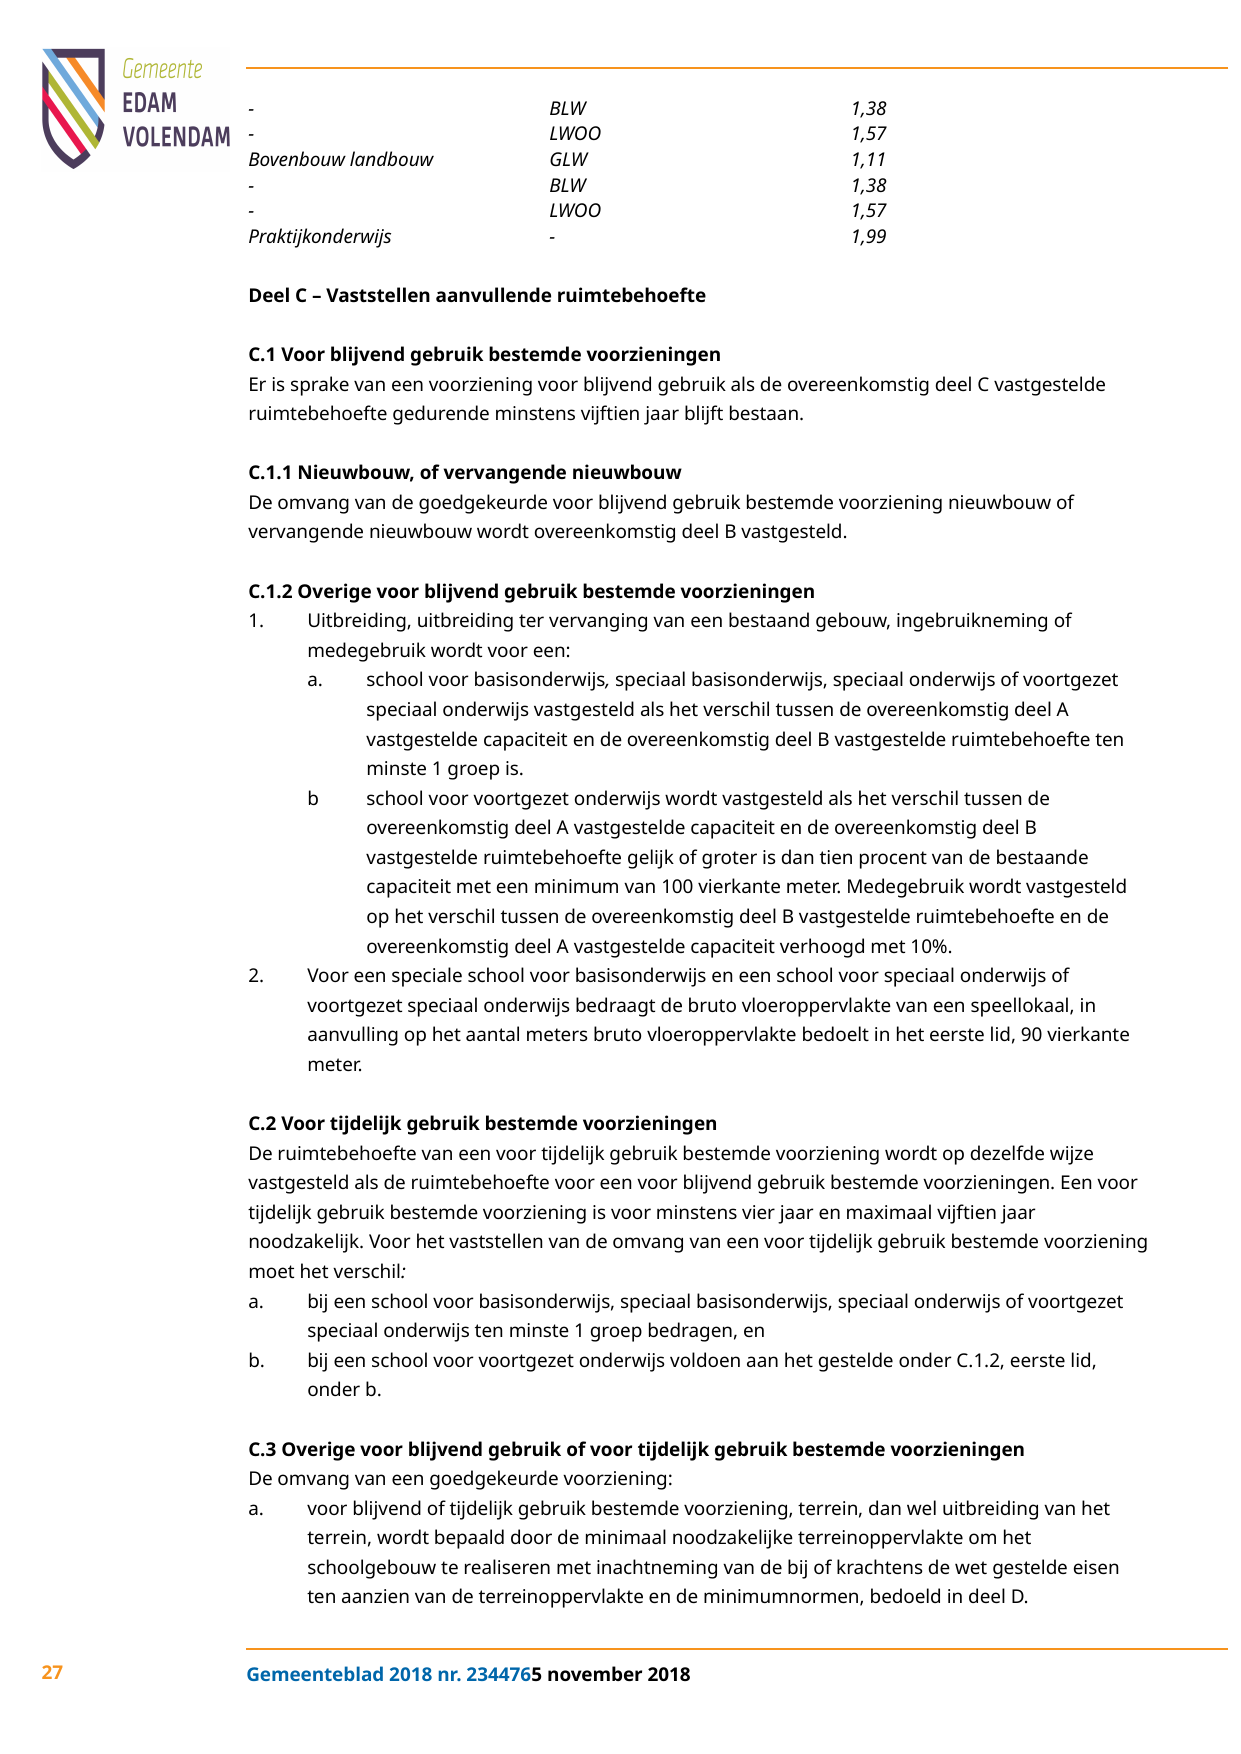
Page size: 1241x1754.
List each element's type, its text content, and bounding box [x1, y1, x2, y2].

list voor blijvend of tijdelijk gebruik bestemde voorziening, terrein, dan wel uitbreiding van het terrein, wordt bepaald door de minimaal noodzakelijke terreinoppervlakte om het schoolgebouw te realiseren met inachtneming van de bij of krachtens de wet gestelde eisen ten aanzien van de terreinoppervlakte en de minimumnormen, bedoeld in deel D. [248, 1495, 1152, 1609]
table_cell 1,11 [850, 146, 1152, 172]
table_cell 1,38 [850, 172, 1152, 198]
table_cell - [549, 224, 850, 249]
table_cell 1,57 [850, 121, 1152, 146]
list school voor basisonderwijs, speciaal basisonderwijs, speciaal onderwijs of voortgezet speciaal onderwijs vastgesteld als het verschil tussen de overeenkomstig deel A vastgestelde capaciteit en de overeenkomstig deel B vastgestelde ruimtebehoefte ten minste 1 groep is. [307, 667, 1152, 781]
text Deel C – Vaststellen aanvullende ruimtebehoefte [248, 282, 1152, 308]
table_cell LWOO [549, 121, 850, 146]
table_cell Bovenbouw landbouw [248, 146, 549, 172]
table_cell - [248, 198, 549, 223]
table_cell GLW [549, 146, 850, 172]
table_cell 1,38 [850, 95, 1152, 121]
list Uitbreiding, uitbreiding ter vervanging van een bestaand gebouw, ingebruikneming of medegebruik wordt voor een: [248, 607, 1152, 663]
table_cell - [248, 172, 549, 198]
table_cell BLW [549, 172, 850, 198]
table_cell 1,99 [850, 224, 1152, 249]
table_cell 1,57 [850, 198, 1152, 223]
picture [41, 47, 231, 172]
text Er is sprake van een voorziening voor blijvend gebruik als de overeenkomstig deel C vastgestelde ruimtebehoefte gedurende minstens vijftien jaar blijft bestaan. [248, 371, 1152, 426]
list Voor een speciale school voor basisonderwijs en een school voor speciaal onderwijs of voortgezet speciaal onderwijs bedraagt de bruto vloeroppervlakte van een speellokaal, in aanvulling op het aantal meters bruto vloeroppervlakte bedoelt in het eerste lid, 90 vierkante meter. [248, 962, 1152, 1077]
table_cell BLW [549, 95, 850, 121]
text C.1.2 Overige voor blijvend gebruik bestemde voorzieningen [248, 578, 1152, 603]
text De omvang van de goedgekeurde voor blijvend gebruik bestemde voorziening nieuwbouw of vervangende nieuwbouw wordt overeenkomstig deel B vastgesteld. [248, 489, 1152, 544]
table_cell - [248, 95, 549, 121]
table_cell - [248, 121, 549, 146]
list school voor voortgezet onderwijs wordt vastgesteld als het verschil tussen de overeenkomstig deel A vastgestelde capaciteit en de overeenkomstig deel B vastgestelde ruimtebehoefte gelijk of groter is dan tien procent van de bestaande capaciteit met een minimum van 100 vierkante meter. Medegebruik wordt vastgesteld op het verschil tussen de overeenkomstig deel B vastgestelde ruimtebehoefte en de overeenkomstig deel A vastgestelde capaciteit verhoogd met 10%. [307, 785, 1152, 958]
text C.1 Voor blijvend gebruik bestemde voorzieningen [248, 341, 1152, 367]
text De ruimtebehoefte van een voor tijdelijk gebruik bestemde voorziening wordt op dezelfde wijze vastgesteld als de ruimtebehoefte voor een voor blijvend gebruik bestemde voorzieningen. Een voor tijdelijk gebruik bestemde voorziening is voor minstens vier jaar en maximaal vijftien jaar noodzakelijk. Voor het vaststellen van de omvang van een voor tijdelijk gebruik bestemde voorziening moet het verschil: [248, 1140, 1152, 1284]
text C.3 Overige voor blijvend gebruik of voor tijdelijk gebruik bestemde voorzieningen [248, 1436, 1152, 1461]
table_cell Praktijkonderwijs [248, 224, 549, 249]
text C.2 Voor tijdelijk gebruik bestemde voorzieningen [248, 1110, 1152, 1136]
text De omvang van een goedgekeurde voorziening: [248, 1465, 1152, 1491]
text C.1.1 Nieuwbouw, of vervangende nieuwbouw [248, 459, 1152, 485]
list bij een school voor basisonderwijs, speciaal basisonderwijs, speciaal onderwijs of voortgezet speciaal onderwijs ten minste 1 groep bedragen, en [248, 1288, 1152, 1343]
table_cell LWOO [549, 198, 850, 223]
list bij een school voor voortgezet onderwijs voldoen aan het gestelde onder C.1.2, eerste lid, onder b. [248, 1347, 1152, 1402]
